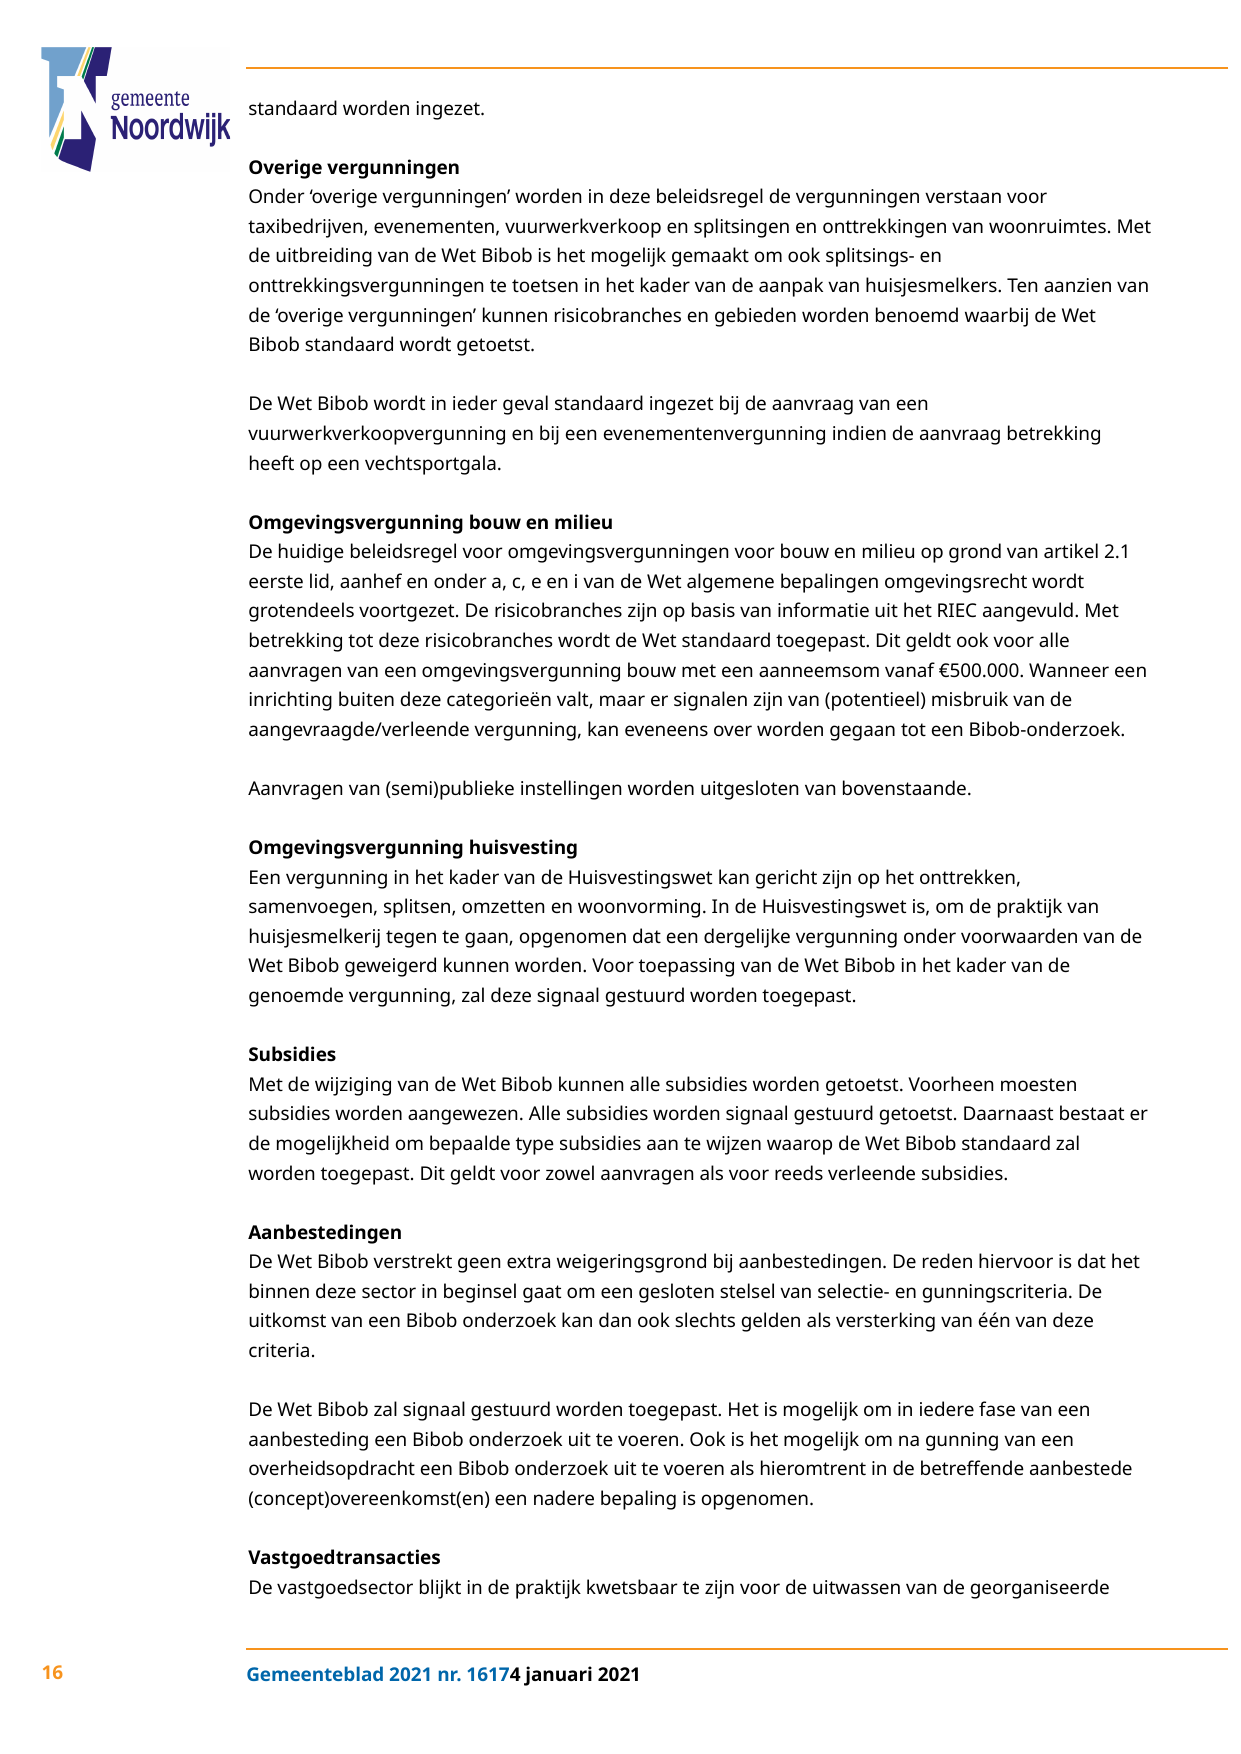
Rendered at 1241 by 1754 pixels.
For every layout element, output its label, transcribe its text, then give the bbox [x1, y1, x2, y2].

text Aanvragen van (semi)publieke instellingen worden uitgesloten van bovenstaande. [248, 775, 1152, 801]
text De huidige beleidsregel voor omgevingsvergunningen voor bouw en milieu op grond van artikel 2.1 eerste lid, aanhef en onder a, c, e en i van de Wet algemene bepalingen omgevingsrecht wordt grotendeels voortgezet. De risicobranches zijn op basis van informatie uit het RIEC aangevuld. Met betrekking tot deze risicobranches wordt de Wet standaard toegepast. Dit geldt ook voor alle aanvragen van een omgevingsvergunning bouw met een aanneemsom vanaf €500.000. Wanneer een inrichting buiten deze categorieën valt, maar er signalen zijn van (potentieel) misbruik van de aangevraagde/verleende vergunning, kan eveneens over worden gegaan tot een Bibob-onderzoek. [248, 538, 1152, 742]
text De Wet Bibob wordt in ieder geval standaard ingezet bij de aanvraag van een vuurwerkverkoopvergunning en bij een evenementenvergunning indien de aanvraag betrekking heeft op een vechtsportgala. [248, 391, 1152, 476]
text De Wet Bibob verstrekt geen extra weigeringsgrond bij aanbestedingen. De reden hiervoor is dat het binnen deze sector in beginsel gaat om een gesloten stelsel van selectie- en gunningscriteria. De uitkomst van een Bibob onderzoek kan dan ook slechts gelden als versterking van één van deze criteria. [248, 1248, 1152, 1363]
text De Wet Bibob zal signaal gestuurd worden toegepast. Het is mogelijk om in iedere fase van een aanbesteding een Bibob onderzoek uit te voeren. Ook is het mogelijk om na gunning van een overheidsopdracht een Bibob onderzoek uit te voeren als hieromtrent in de betreffende aanbestede (concept)overeenkomst(en) een nadere bepaling is opgenomen. [248, 1396, 1152, 1511]
text Omgevingsvergunning huisvesting [248, 834, 1152, 860]
text Vastgoedtransacties [248, 1544, 1152, 1570]
text Aanbestedingen [248, 1219, 1152, 1245]
picture [41, 47, 231, 172]
text Met de wijziging van de Wet Bibob kunnen alle subsidies worden getoetst. Voorheen moesten subsidies worden aangewezen. Alle subsidies worden signaal gestuurd getoetst. Daarnaast bestaat er de mogelijkheid om bepaalde type subsidies aan te wijzen waarop de Wet Bibob standaard zal worden toegepast. Dit geldt voor zowel aanvragen als voor reeds verleende subsidies. [248, 1071, 1152, 1186]
text Onder ‘overige vergunningen’ worden in deze beleidsregel de vergunningen verstaan voor taxibedrijven, evenementen, vuurwerkverkoop en splitsingen en onttrekkingen van woonruimtes. Met de uitbreiding van de Wet Bibob is het mogelijk gemaakt om ook splitsings- en onttrekkingsvergunningen te toetsen in het kader van de aanpak van huisjesmelkers. Ten aanzien van de ‘overige vergunningen’ kunnen risicobranches en gebieden worden benoemd waarbij de Wet Bibob standaard wordt getoetst. [248, 183, 1152, 357]
text standaard worden ingezet. [248, 95, 1152, 121]
text De vastgoedsector blijkt in de praktijk kwetsbaar te zijn voor de uitwassen van de georganiseerde [248, 1574, 1152, 1600]
text Subsidies [248, 1041, 1152, 1067]
text Omgevingsvergunning bouw en milieu [248, 509, 1152, 535]
text Overige vergunningen [248, 154, 1152, 180]
text Een vergunning in het kader van de Huisvestingswet kan gericht zijn op het onttrekken, samenvoegen, splitsen, omzetten en woonvorming. In de Huisvestingswet is, om de praktijk van huisjesmelkerij tegen te gaan, opgenomen dat een dergelijke vergunning onder voorwaarden van de Wet Bibob geweigerd kunnen worden. Voor toepassing van de Wet Bibob in het kader van de genoemde vergunning, zal deze signaal gestuurd worden toegepast. [248, 864, 1152, 1008]
